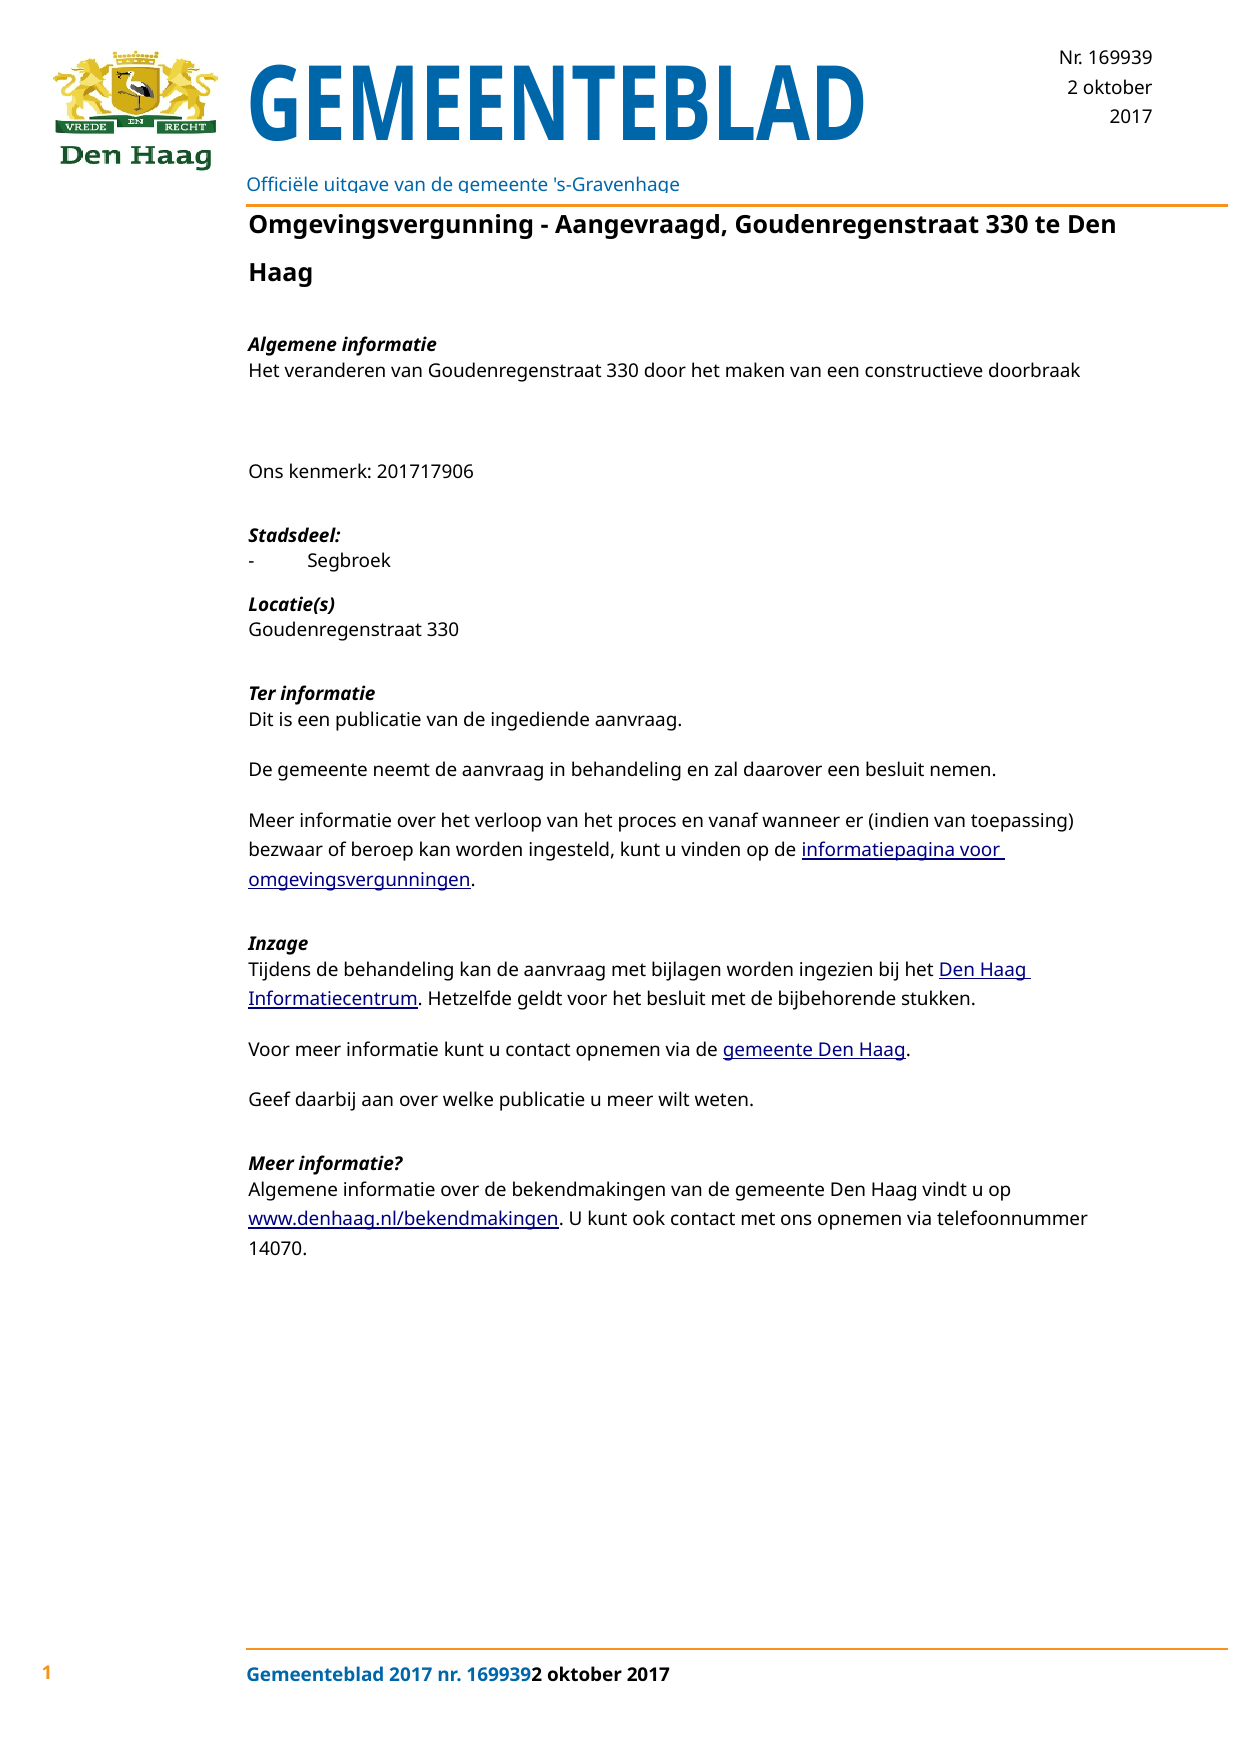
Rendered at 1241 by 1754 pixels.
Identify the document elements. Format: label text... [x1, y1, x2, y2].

text De gemeente neemt de aanvraag in behandeling en zal daarover een besluit nemen. [248, 757, 1152, 782]
text Algemene informatie over de bekendmakingen van de gemeente Den Haag vindt u op www.denhaag.nl/bekendmakingen. U kunt ook contact met ons opnemen via telefoonnummer 14070. [248, 1176, 1152, 1261]
list Segbroek [248, 548, 1152, 573]
text Geef daarbij aan over welke publicatie u meer wilt weten. [248, 1086, 1152, 1112]
text Dit is een publicatie van de ingediende aanvraag. [248, 706, 1152, 732]
text Voor meer informatie kunt u contact opnemen via de gemeente Den Haag. [248, 1036, 1152, 1062]
text Meer informatie over het verloop van het proces en vanaf wanneer er (indien van toepassing) bezwaar of beroep kan worden ingesteld, kunt u vinden op de informatiepagina voor omgevingsvergunningen. [248, 807, 1152, 892]
text Ter informatie [248, 681, 1152, 706]
picture [41, 47, 231, 172]
text Ons kenmerk: 201717906 [248, 458, 1152, 484]
text Goudenregenstraat 330 [248, 617, 1152, 642]
text Omgevingsvergunning - Aangevraagd, Goudenregenstraat 330 te Den Haag [248, 207, 1152, 288]
text Locatie(s) [248, 591, 1152, 617]
text Inzage [248, 930, 1152, 956]
text Algemene informatie [248, 331, 1152, 357]
text Stadsdeel: [248, 522, 1152, 548]
text Het veranderen van Goudenregenstraat 330 door het maken van een constructieve doorbraak [248, 357, 1152, 383]
text Meer informatie? [248, 1150, 1152, 1176]
text Tijdens de behandeling kan de aanvraag met bijlagen worden ingezien bij het Den Haag Informatiecentrum. Hetzelfde geldt voor het besluit met de bijbehorende stukken. [248, 956, 1152, 1011]
